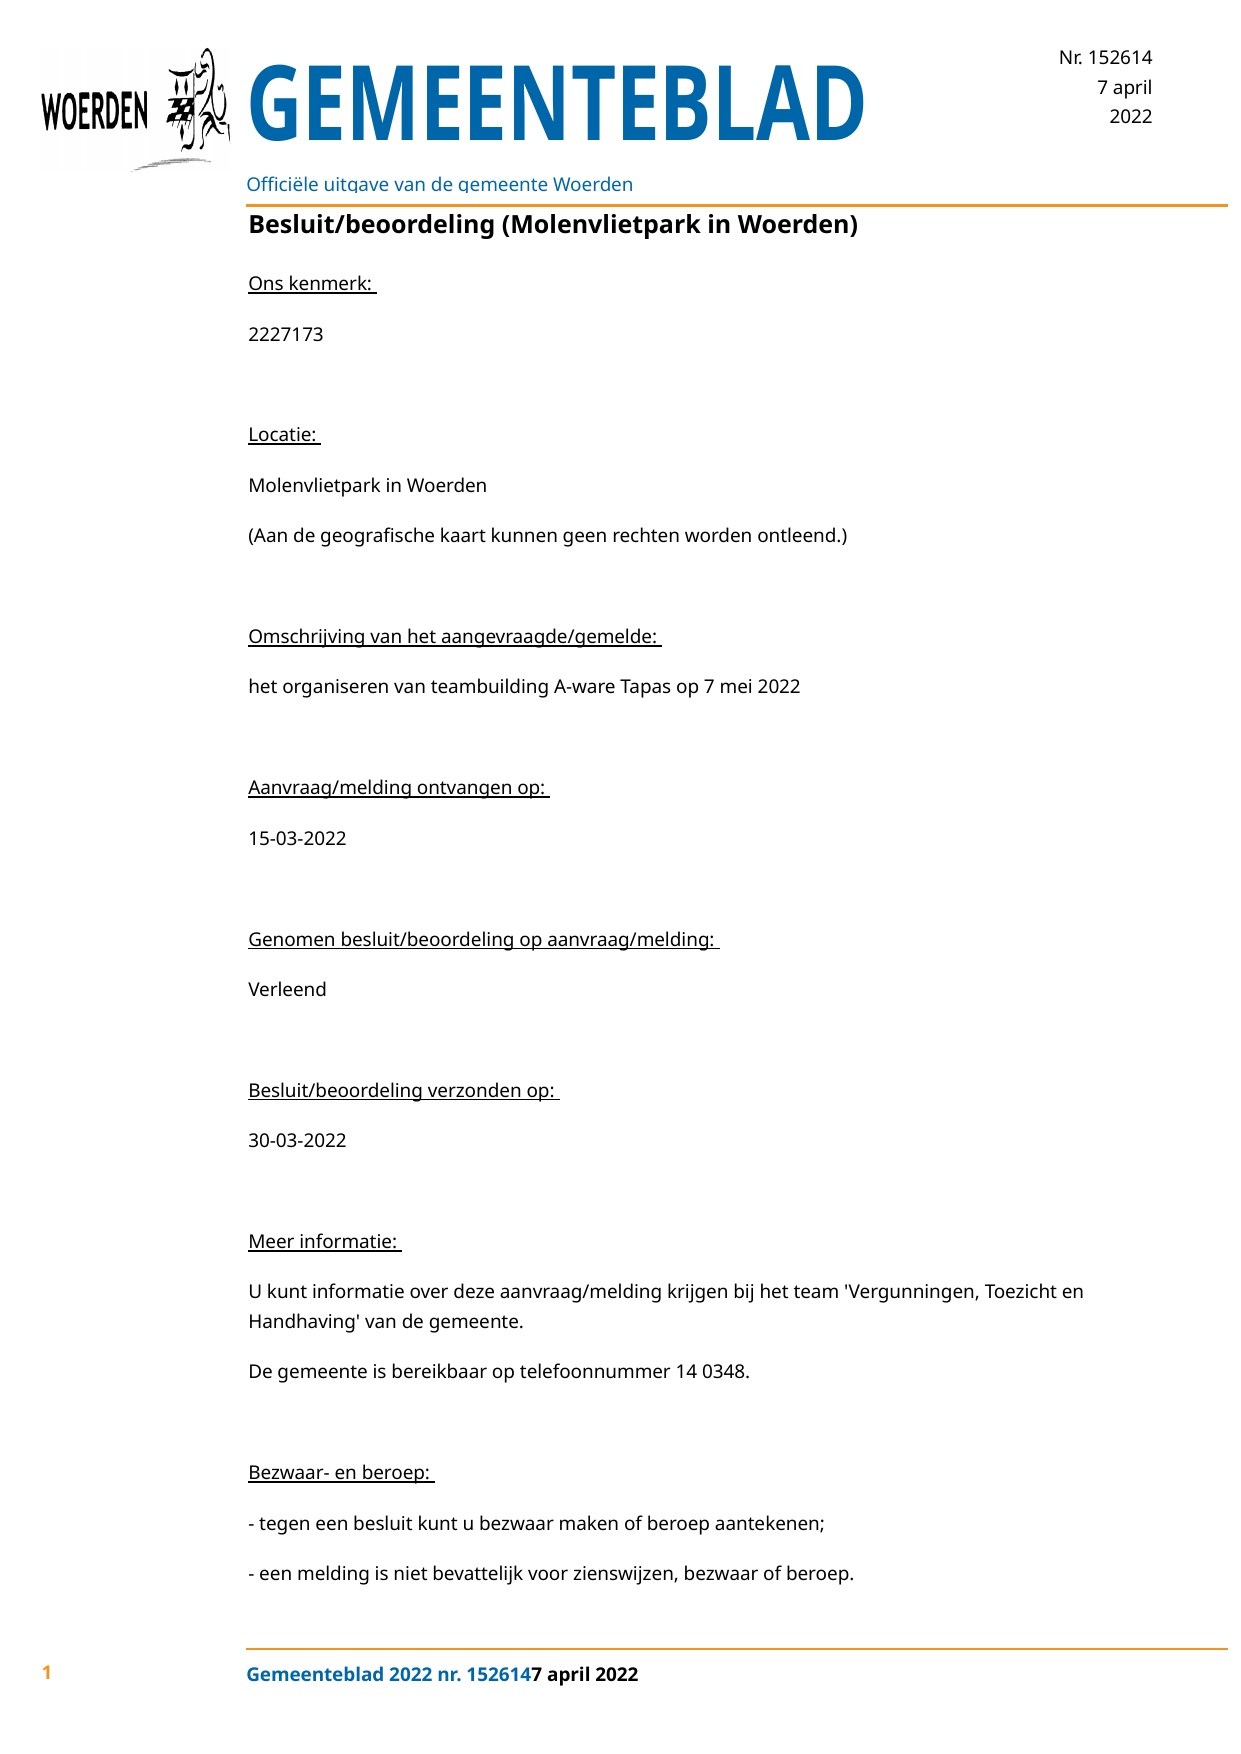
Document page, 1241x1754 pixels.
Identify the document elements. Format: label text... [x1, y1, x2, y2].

text U kunt informatie over deze aanvraag/melding krijgen bij het team 'Vergunningen, Toezicht en Handhaving' van de gemeente. [248, 1279, 1152, 1334]
text 15-03-2022 [248, 825, 1152, 851]
text 30-03-2022 [248, 1127, 1152, 1153]
text Verleend [248, 976, 1152, 1002]
text (Aan de geografische kaart kunnen geen rechten worden ontleend.) [248, 522, 1152, 548]
text - een melding is niet bevattelijk voor zienswijzen, bezwaar of beroep. [248, 1560, 1152, 1586]
text Aanvraag/melding ontvangen op: [248, 774, 1152, 800]
text Locatie: [248, 422, 1152, 447]
text Besluit/beoordeling verzonden op: [248, 1077, 1152, 1103]
text Genomen besluit/beoordeling op aanvraag/melding: [248, 926, 1152, 951]
text - tegen een besluit kunt u bezwaar maken of beroep aantekenen; [248, 1510, 1152, 1536]
text Meer informatie: [248, 1228, 1152, 1254]
text Besluit/beoordeling (Molenvlietpark in Woerden) [248, 207, 1152, 241]
text Molenvlietpark in Woerden [248, 472, 1152, 498]
text Ons kenmerk: [248, 270, 1152, 296]
text 2227173 [248, 321, 1152, 346]
text het organiseren van teambuilding A-ware Tapas op 7 mei 2022 [248, 674, 1152, 699]
text Omschrijving van het aangevraagde/gemelde: [248, 623, 1152, 649]
text Bezwaar- en beroep: [248, 1459, 1152, 1485]
text De gemeente is bereikbaar op telefoonnummer 14 0348. [248, 1359, 1152, 1384]
picture [41, 47, 231, 172]
